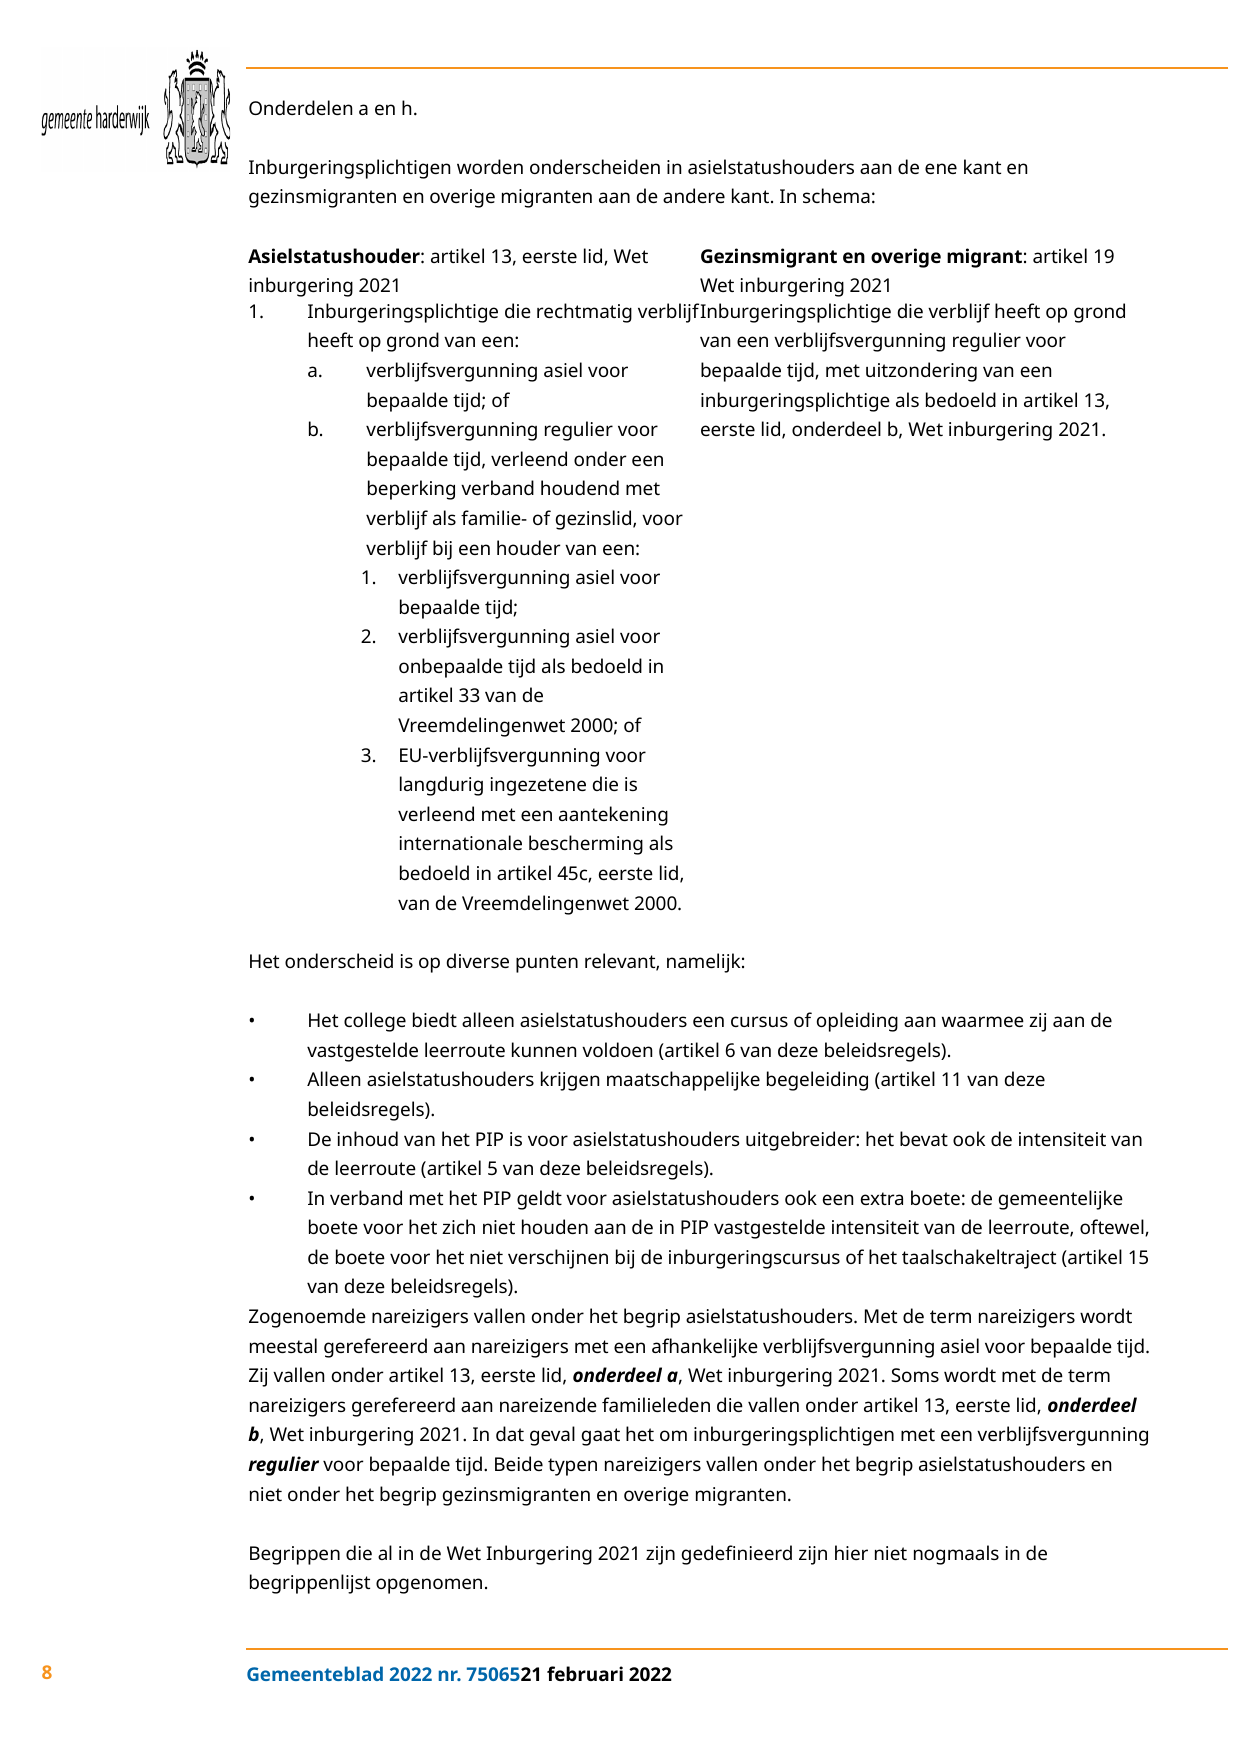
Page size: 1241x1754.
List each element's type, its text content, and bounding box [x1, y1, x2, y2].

text Begrippen die al in de Wet Inburgering 2021 zijn gedefinieerd zijn hier niet nogmaals in de begrippenlijst opgenomen. [248, 1540, 1152, 1595]
list Het college biedt alleen asielstatushouders een cursus of opleiding aan waarmee zij aan de vastgestelde leerroute kunnen voldoen (artikel 6 van deze beleidsregels). [248, 1007, 1152, 1063]
table_header Gezinsmigrant en overige migrant: artikel 19 Wet inburgering 2021 [700, 243, 1152, 298]
table_cell Inburgeringsplichtige die rechtmatig verblijf heeft op grond van een: verblijfsvergunning asiel voor bepaalde tijd; of verblijfsvergunning regulier voor bepaalde tijd, verleend onder een beperking verband houdend met verblijf als familie- of gezinslid, voor verblijf bij een houder van een: verblijfsvergunning asiel voor bepaalde tijd; verblijfsvergunning asiel voor onbepaalde tijd als bedoeld in artikel 33 van de Vreemdelingenwet 2000; of EU-verblijfsvergunning voor langdurig ingezetene die is verleend met een aantekening internationale bescherming als bedoeld in artikel 45c, eerste lid, van de Vreemdelingenwet 2000. [248, 298, 700, 916]
table_header Asielstatushouder: artikel 13, eerste lid, Wet inburgering 2021 [248, 243, 700, 298]
text Zogenoemde nareizigers vallen onder het begrip asielstatushouders. Met de term nareizigers wordt meestal gerefereerd aan nareizigers met een afhankelijke verblijfsvergunning asiel voor bepaalde tijd. Zij vallen onder artikel 13, eerste lid, onderdeel a, Wet inburgering 2021. Soms wordt met de term nareizigers gerefereerd aan nareizende familieleden die vallen onder artikel 13, eerste lid, onderdeel b, Wet inburgering 2021. In dat geval gaat het om inburgeringsplichtigen met een verblijfsvergunning regulier voor bepaalde tijd. Beide typen nareizigers vallen onder het begrip asielstatushouders en niet onder het begrip gezinsmigranten en overige migranten. [248, 1303, 1152, 1507]
text Het onderscheid is op diverse punten relevant, namelijk: [248, 948, 1152, 974]
list De inhoud van het PIP is voor asielstatushouders uitgebreider: het bevat ook de intensiteit van de leerroute (artikel 5 van deze beleidsregels). [248, 1126, 1152, 1181]
table_cell Inburgeringsplichtige die verblijf heeft op grond van een verblijfsvergunning regulier voor bepaalde tijd, met uitzondering van een inburgeringsplichtige als bedoeld in artikel 13, eerste lid, onderdeel b, Wet inburgering 2021. [700, 298, 1152, 916]
text Inburgeringsplichtigen worden onderscheiden in asielstatushouders aan de ene kant en gezinsmigranten en overige migranten aan de andere kant. In schema: [248, 154, 1152, 209]
picture [41, 47, 231, 172]
list Alleen asielstatushouders krijgen maatschappelijke begeleiding (artikel 11 van deze beleidsregels). [248, 1067, 1152, 1122]
list In verband met het PIP geldt voor asielstatushouders ook een extra boete: de gemeentelijke boete voor het zich niet houden aan de in PIP vastgestelde intensiteit van de leerroute, oftewel, de boete voor het niet verschijnen bij de inburgeringscursus of het taalschakeltraject (artikel 15 van deze beleidsregels). [248, 1185, 1152, 1299]
text Onderdelen a en h. [248, 95, 1152, 121]
